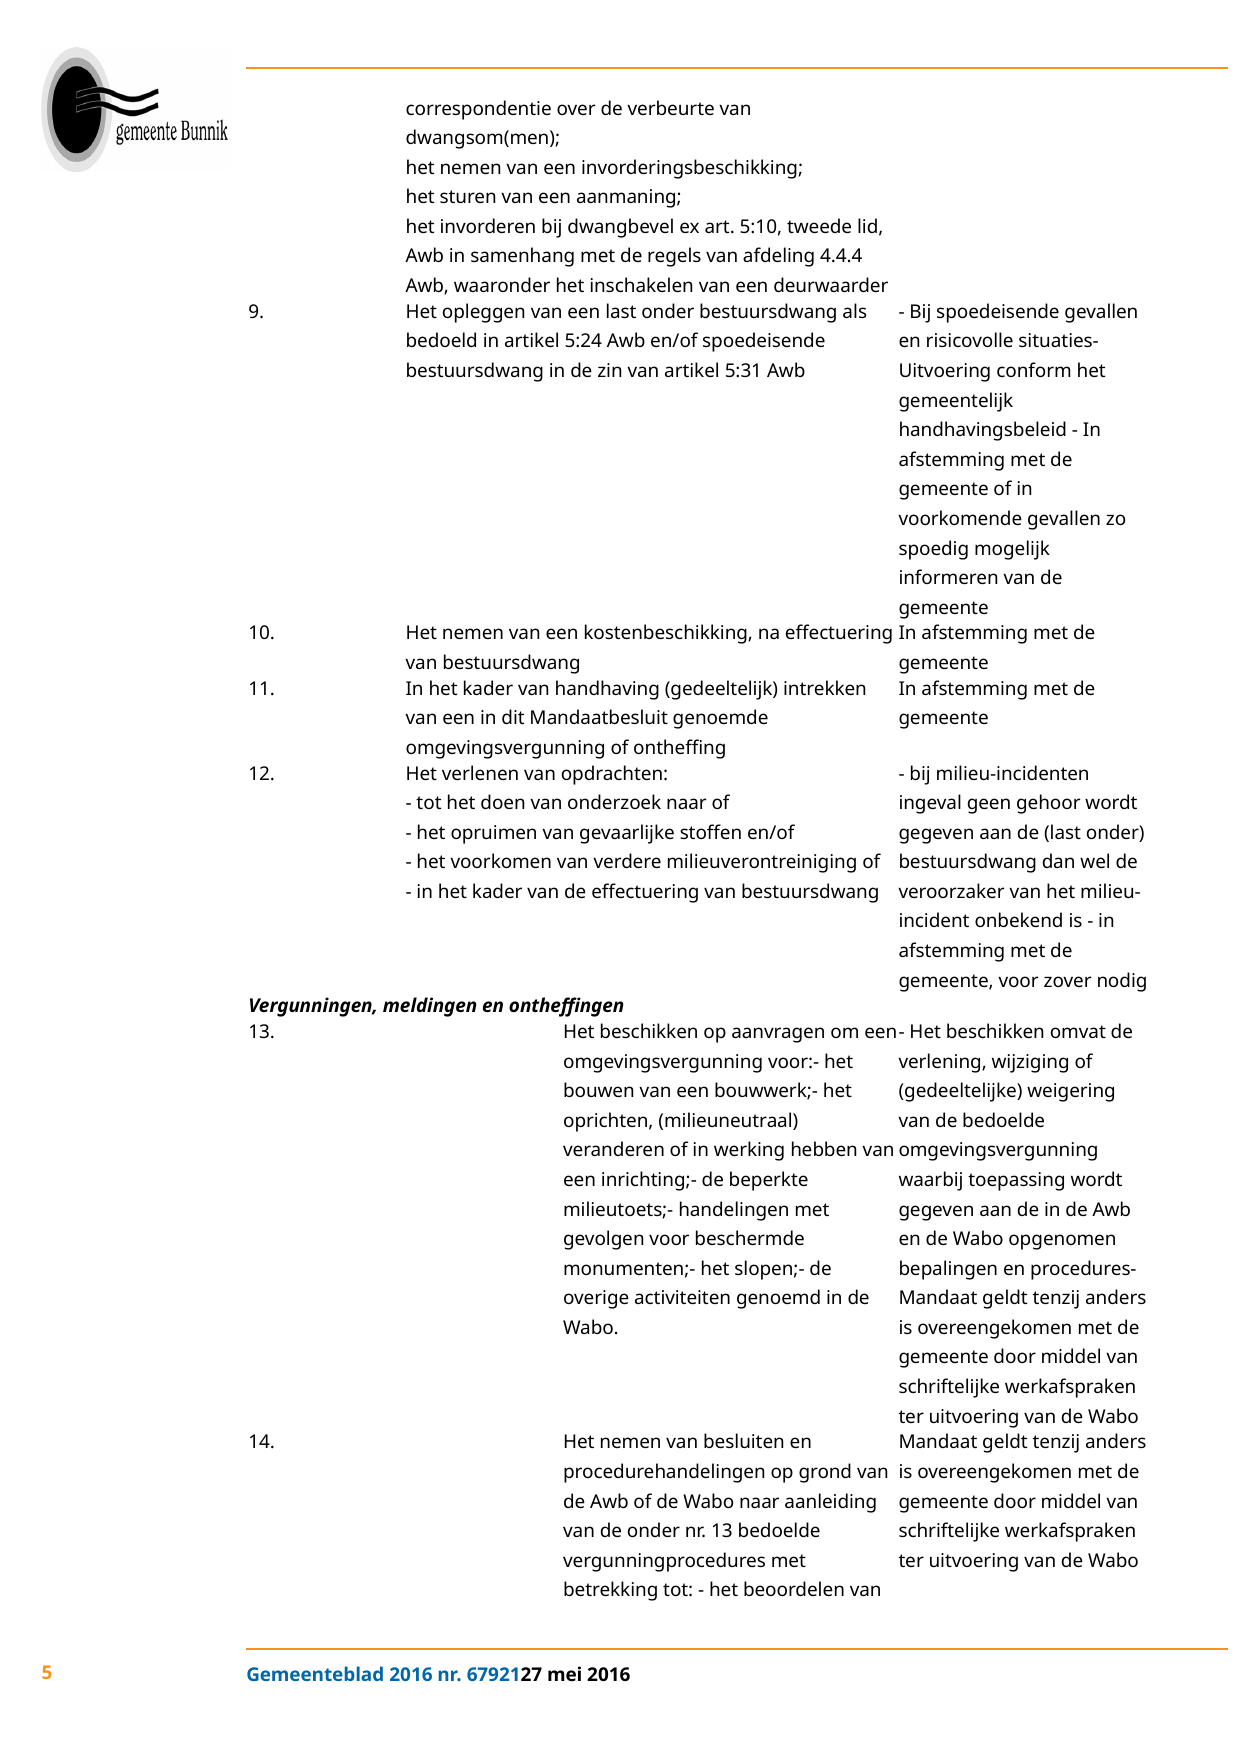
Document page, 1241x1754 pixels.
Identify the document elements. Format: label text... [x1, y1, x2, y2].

table_cell 9. [248, 298, 405, 619]
table_cell - Bij spoedeisende gevallen en risicovolle situaties- Uitvoering conform het gemeentelijk handhavingsbeleid - In afstemming met de gemeente of in voorkomende gevallen zo spoedig mogelijk informeren van de gemeente [898, 298, 1152, 619]
table_cell [898, 95, 1152, 298]
table_cell 10. [248, 620, 405, 675]
table_cell 11. [248, 675, 405, 760]
table_cell [248, 95, 405, 298]
table_cell - bij milieu-incidenten ingeval geen gehoor wordt gegeven aan de (last onder) bestuursdwang dan wel de veroorzaker van het milieu-incident onbekend is - in afstemming met de gemeente, voor zover nodig [898, 760, 1152, 993]
table_cell 14. [248, 1429, 563, 1602]
table_cell Het nemen van besluiten en procedurehandelingen op grond van de Awb of de Wabo naar aanleiding van de onder nr. 13 bedoelde vergunningprocedures met betrekking tot: - het beoordelen van [563, 1429, 898, 1602]
table_cell Het opleggen van een last onder bestuursdwang als bedoeld in artikel 5:24 Awb en/of spoedeisende bestuursdwang in de zin van artikel 5:31 Awb [405, 298, 898, 619]
table_cell Het verlenen van opdrachten: - tot het doen van onderzoek naar of - het opruimen van gevaarlijke stoffen en/of - het voorkomen van verdere milieuverontreiniging of - in het kader van de effectuering van bestuursdwang [405, 760, 898, 993]
table_cell Het nemen van een kostenbeschikking, na effectuering van bestuursdwang [405, 620, 898, 675]
table_cell correspondentie over de verbeurte van dwangsom(men); het nemen van een invorderingsbeschikking; het sturen van een aanmaning; het invorderen bij dwangbevel ex art. 5:10, tweede lid, Awb in samenhang met de regels van afdeling 4.4.4 Awb, waaronder het inschakelen van een deurwaarder [405, 95, 898, 298]
table_cell 12. [248, 760, 405, 993]
table_cell Mandaat geldt tenzij anders is overeengekomen met de gemeente door middel van schriftelijke werkafspraken ter uitvoering van de Wabo [898, 1429, 1152, 1602]
table_cell In het kader van handhaving (gedeeltelijk) intrekken van een in dit Mandaatbesluit genoemde omgevingsvergunning of ontheffing [405, 675, 898, 760]
table_cell Vergunningen, meldingen en ontheffingen [248, 993, 1152, 1018]
picture [41, 47, 231, 172]
table_cell In afstemming met de gemeente [898, 620, 1152, 675]
table_cell 13. [248, 1018, 563, 1429]
table_cell Het beschikken op aanvragen om een omgevingsvergunning voor:- het bouwen van een bouwwerk;- het oprichten, (milieuneutraal) veranderen of in werking hebben van een inrichting;- de beperkte milieutoets;- handelingen met gevolgen voor beschermde monumenten;- het slopen;- de overige activiteiten genoemd in de Wabo. [563, 1018, 898, 1429]
table_cell - Het beschikken omvat de verlening, wijziging of (gedeeltelijke) weigering van de bedoelde omgevingsvergunning waarbij toepassing wordt gegeven aan de in de Awb en de Wabo opgenomen bepalingen en procedures- Mandaat geldt tenzij anders is overeengekomen met de gemeente door middel van schriftelijke werkafspraken ter uitvoering van de Wabo [898, 1018, 1152, 1429]
table_cell In afstemming met de gemeente [898, 675, 1152, 760]
